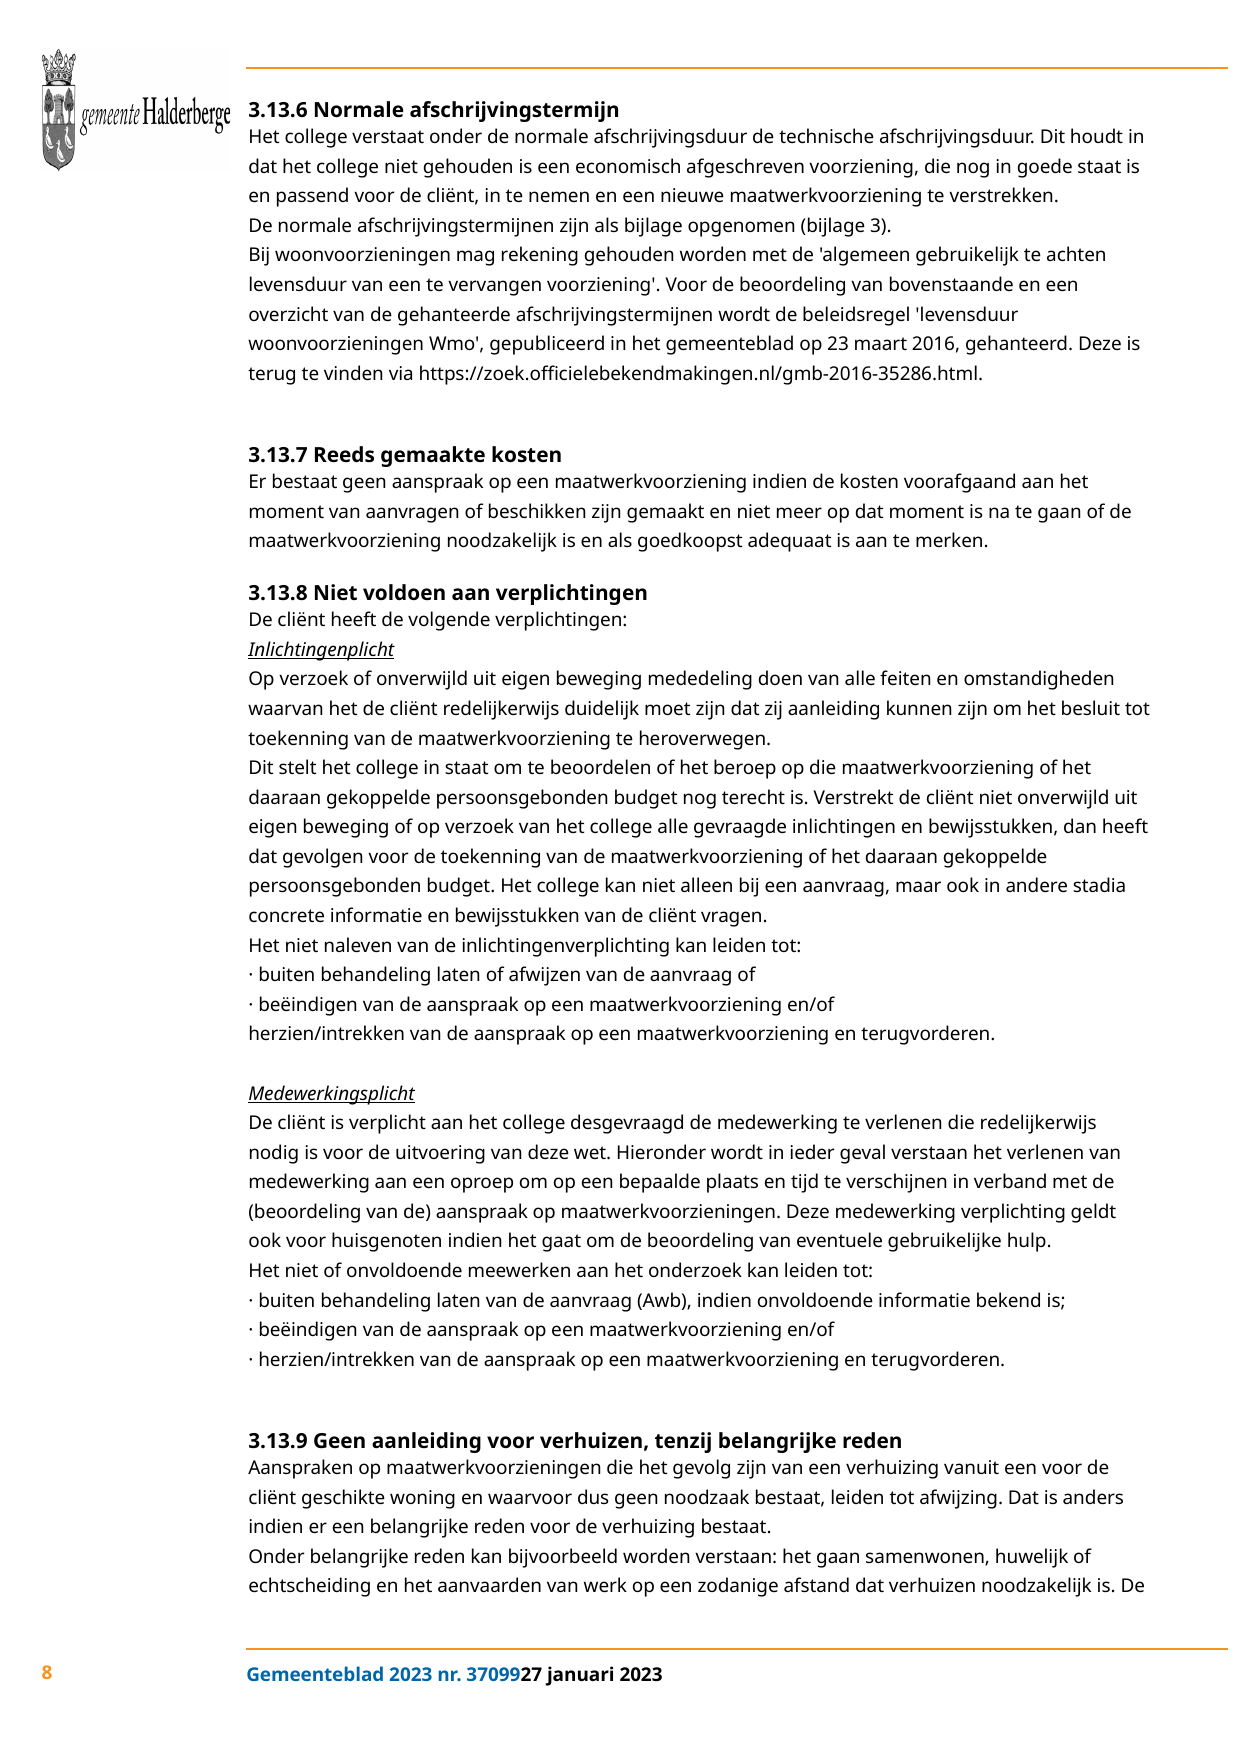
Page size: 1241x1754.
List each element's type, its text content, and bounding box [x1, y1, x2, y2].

text herzien/intrekken van de aanspraak op een maatwerkvoorziening en terugvorderen. [248, 1021, 1152, 1046]
text Het college verstaat onder de normale afschrijvingsduur de technische afschrijvingsduur. Dit houdt in dat het college niet gehouden is een economisch afgeschreven voorziening, die nog in goede staat is en passend voor de cliënt, in te nemen en een nieuwe maatwerkvoorziening te verstrekken. [248, 123, 1152, 208]
text Op verzoek of onverwijld uit eigen beweging mededeling doen van alle feiten en omstandigheden waarvan het de cliënt redelijkerwijs duidelijk moet zijn dat zij aanleiding kunnen zijn om het besluit tot toekenning van de maatwerkvoorziening te heroverwegen. [248, 666, 1152, 750]
text 3.13.9 Geen aanleiding voor verhuizen, tenzij belangrijke reden [248, 1426, 1152, 1454]
text De cliënt heeft de volgende verplichtingen: [248, 606, 1152, 632]
picture [41, 47, 231, 172]
text · beëindigen van de aanspraak op een maatwerkvoorziening en/of [248, 1316, 1152, 1342]
text De cliënt is verplicht aan het college desgevraagd de medewerking te verlenen die redelijkerwijs nodig is voor de uitvoering van deze wet. Hieronder wordt in ieder geval verstaan het verlenen van medewerking aan een oproep om op een bepaalde plaats en tijd te verschijnen in verband met de (beoordeling van de) aanspraak op maatwerkvoorzieningen. Deze medewerking verplichting geldt ook voor huisgenoten indien het gaat om de beoordeling van eventuele gebruikelijke hulp. [248, 1109, 1152, 1253]
text Bij woonvoorzieningen mag rekening gehouden worden met de 'algemeen gebruikelijk te achten levensduur van een te vervangen voorziening'. Voor de beoordeling van bovenstaande en een overzicht van de gehanteerde afschrijvingstermijnen wordt de beleidsregel 'levensduur woonvoorzieningen Wmo', gepubliceerd in het gemeenteblad op 23 maart 2016, gehanteerd. Deze is terug te vinden via https://zoek.officielebekendmakingen.nl/gmb-2016-35286.html. [248, 242, 1152, 386]
text Medewerkingsplicht [248, 1080, 1152, 1105]
text 3.13.7 Reeds gemaakte kosten [248, 440, 1152, 468]
text · buiten behandeling laten van de aanvraag (Awb), indien onvoldoende informatie bekend is; [248, 1287, 1152, 1312]
text Het niet naleven van de inlichtingenverplichting kan leiden tot: [248, 932, 1152, 957]
text · herzien/intrekken van de aanspraak op een maatwerkvoorziening en terugvorderen. [248, 1346, 1152, 1372]
text Onder belangrijke reden kan bijvoorbeeld worden verstaan: het gaan samenwonen, huwelijk of echtscheiding en het aanvaarden van werk op een zodanige afstand dat verhuizen noodzakelijk is. De [248, 1543, 1152, 1598]
text 3.13.8 Niet voldoen aan verplichtingen [248, 578, 1152, 606]
text Inlichtingenplicht [248, 636, 1152, 662]
text · buiten behandeling laten of afwijzen van de aanvraag of [248, 961, 1152, 987]
text 3.13.6 Normale afschrijvingstermijn [248, 95, 1152, 123]
text Het niet of onvoldoende meewerken aan het onderzoek kan leiden tot: [248, 1257, 1152, 1283]
text Er bestaat geen aanspraak op een maatwerkvoorziening indien de kosten voorafgaand aan het moment van aanvragen of beschikken zijn gemaakt en niet meer op dat moment is na te gaan of de maatwerkvoorziening noodzakelijk is en als goedkoopst adequaat is aan te merken. [248, 468, 1152, 553]
text Dit stelt het college in staat om te beoordelen of het beroep op die maatwerkvoorziening of het daaraan gekoppelde persoonsgebonden budget nog terecht is. Verstrekt de cliënt niet onverwijld uit eigen beweging of op verzoek van het college alle gevraagde inlichtingen en bewijsstukken, dan heeft dat gevolgen voor de toekenning van de maatwerkvoorziening of het daaraan gekoppelde persoonsgebonden budget. Het college kan niet alleen bij een aanvraag, maar ook in andere stadia concrete informatie en bewijsstukken van de cliënt vragen. [248, 754, 1152, 928]
text Aanspraken op maatwerkvoorzieningen die het gevolg zijn van een verhuizing vanuit een voor de cliënt geschikte woning en waarvoor dus geen noodzaak bestaat, leiden tot afwijzing. Dat is anders indien er een belangrijke reden voor de verhuizing bestaat. [248, 1454, 1152, 1539]
text · beëindigen van de aanspraak op een maatwerkvoorziening en/of [248, 991, 1152, 1017]
text De normale afschrijvingstermijnen zijn als bijlage opgenomen (bijlage 3). [248, 212, 1152, 238]
